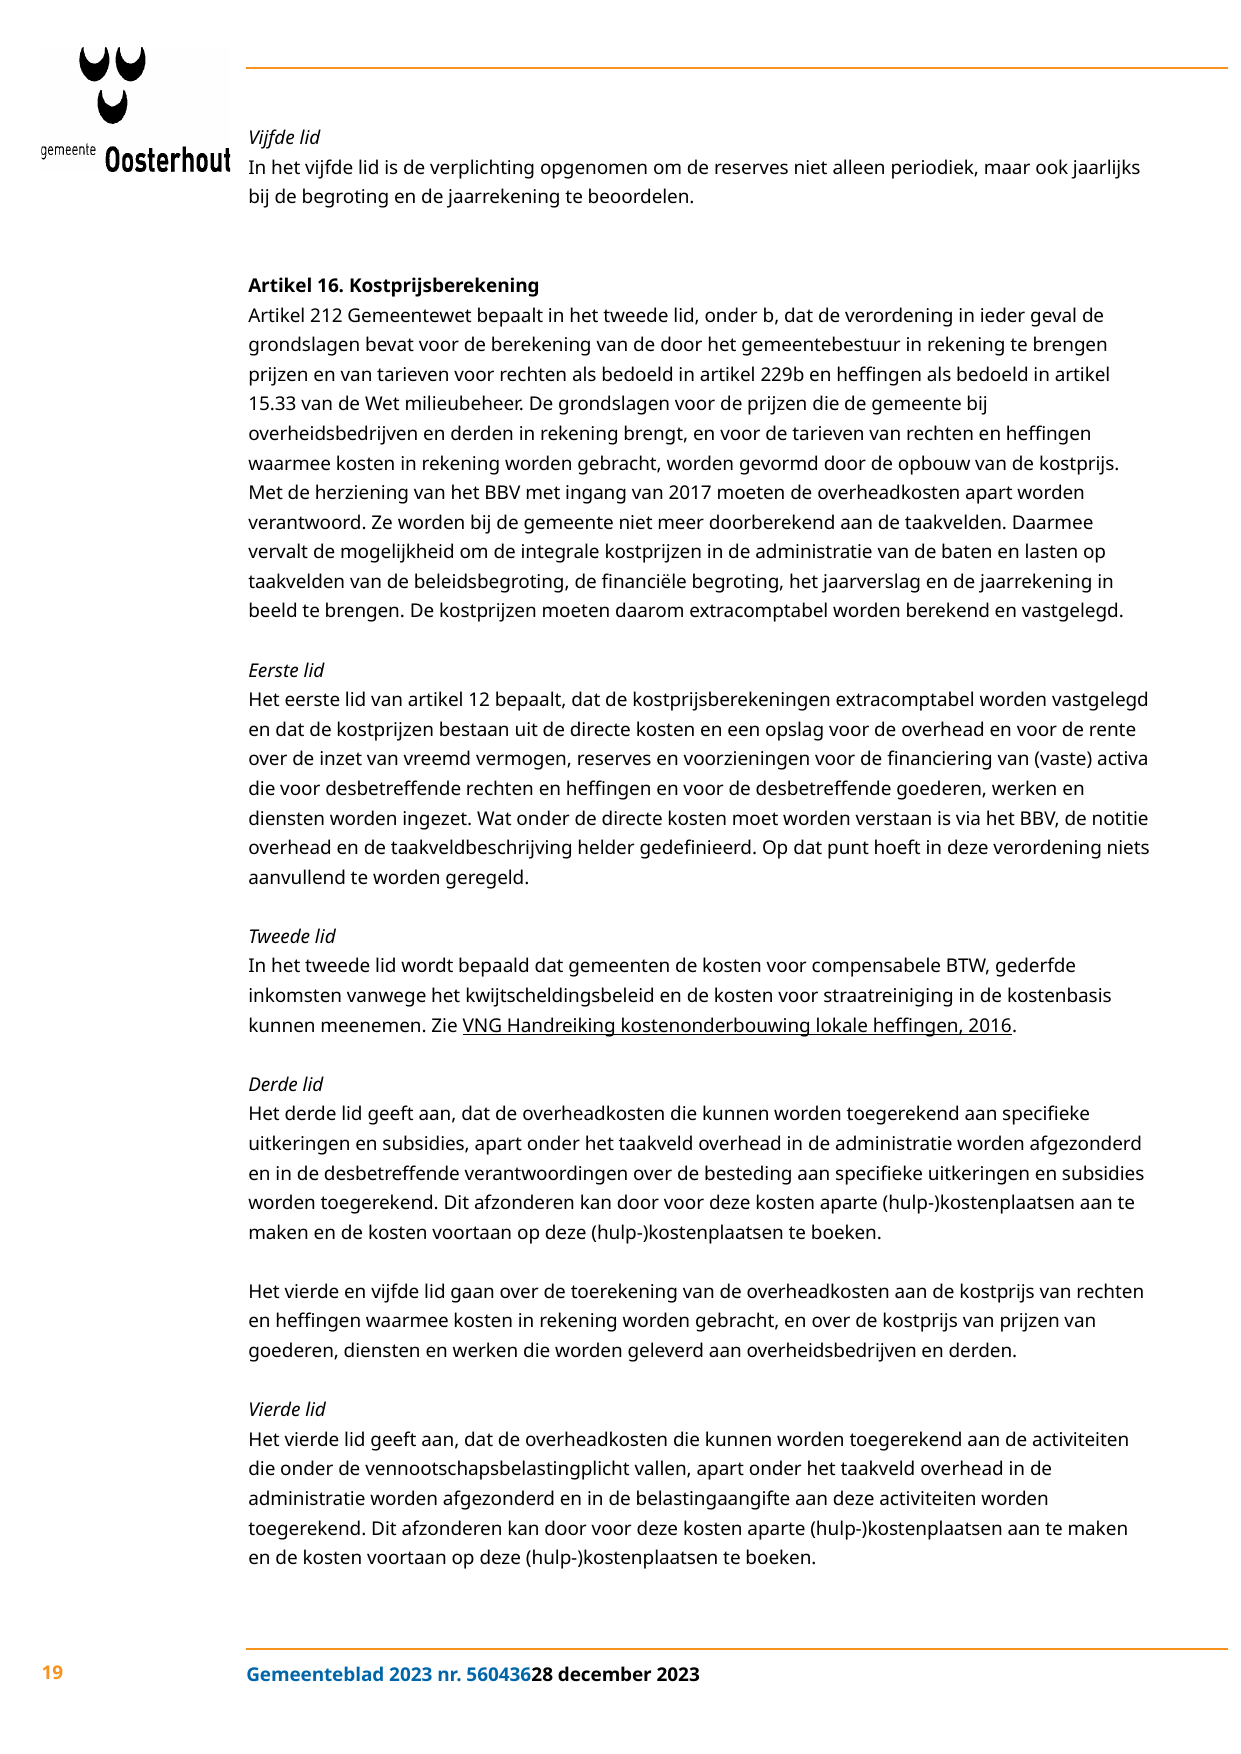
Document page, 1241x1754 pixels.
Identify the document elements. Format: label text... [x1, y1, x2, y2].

text Eerste lid [248, 657, 1152, 683]
text Artikel 16. Kostprijsberekening [248, 272, 1152, 298]
text In het tweede lid wordt bepaald dat gemeenten de kosten voor compensabele BTW, gederfde inkomsten vanwege het kwijtscheldingsbeleid en de kosten voor straatreiniging in de kostenbasis kunnen meenemen. Zie VNG Handreiking kostenonderbouwing lokale heffingen, 2016. [248, 953, 1152, 1038]
text Vierde lid [248, 1396, 1152, 1422]
text Vijfde lid [248, 124, 1152, 150]
text Het derde lid geeft aan, dat de overheadkosten die kunnen worden toegerekend aan specifieke uitkeringen en subsidies, apart onder het taakveld overhead in de administratie worden afgezonderd en in de desbetreffende verantwoordingen over de besteding aan specifieke uitkeringen en subsidies worden toegerekend. Dit afzonderen kan door voor deze kosten aparte (hulp-)kostenplaatsen aan te maken en de kosten voortaan op deze (hulp-)kostenplaatsen te boeken. [248, 1101, 1152, 1245]
picture [41, 47, 231, 172]
text Het eerste lid van artikel 12 bepaalt, dat de kostprijsberekeningen extracomptabel worden vastgelegd en dat de kostprijzen bestaan uit de directe kosten en een opslag voor de overhead en voor de rente over de inzet van vreemd vermogen, reserves en voorzieningen voor de financiering van (vaste) activa die voor desbetreffende rechten en heffingen en voor de desbetreffende goederen, werken en diensten worden ingezet. Wat onder de directe kosten moet worden verstaan is via het BBV, de notitie overhead en de taakveldbeschrijving helder gedefinieerd. Op dat punt hoeft in deze verordening niets aanvullend te worden geregeld. [248, 686, 1152, 890]
text In het vijfde lid is de verplichting opgenomen om de reserves niet alleen periodiek, maar ook jaarlijks bij de begroting en de jaarrekening te beoordelen. [248, 154, 1152, 209]
text Met de herziening van het BBV met ingang van 2017 moeten de overheadkosten apart worden verantwoord. Ze worden bij de gemeente niet meer doorberekend aan de taakvelden. Daarmee vervalt de mogelijkheid om de integrale kostprijzen in de administratie van de baten en lasten op taakvelden van de beleidsbegroting, de financiële begroting, het jaarverslag en de jaarrekening in beeld te brengen. De kostprijzen moeten daarom extracomptabel worden berekend en vastgelegd. [248, 479, 1152, 623]
text Het vierde lid geeft aan, dat de overheadkosten die kunnen worden toegerekend aan de activiteiten die onder de vennootschapsbelastingplicht vallen, apart onder het taakveld overhead in de administratie worden afgezonderd en in de belastingaangifte aan deze activiteiten worden toegerekend. Dit afzonderen kan door voor deze kosten aparte (hulp-)kostenplaatsen aan te maken en de kosten voortaan op deze (hulp-)kostenplaatsen te boeken. [248, 1426, 1152, 1570]
text Het vierde en vijfde lid gaan over de toerekening van de overheadkosten aan de kostprijs van rechten en heffingen waarmee kosten in rekening worden gebracht, en over de kostprijs van prijzen van goederen, diensten en werken die worden geleverd aan overheidsbedrijven en derden. [248, 1278, 1152, 1363]
text Tweede lid [248, 923, 1152, 949]
text Derde lid [248, 1071, 1152, 1097]
text Artikel 212 Gemeentewet bepaalt in het tweede lid, onder b, dat de verordening in ieder geval de grondslagen bevat voor de berekening van de door het gemeentebestuur in rekening te brengen prijzen en van tarieven voor rechten als bedoeld in artikel 229b en heffingen als bedoeld in artikel 15.33 van de Wet milieubeheer. De grondslagen voor de prijzen die de gemeente bij overheidsbedrijven en derden in rekening brengt, en voor de tarieven van rechten en heffingen waarmee kosten in rekening worden gebracht, worden gevormd door de opbouw van de kostprijs. [248, 302, 1152, 476]
